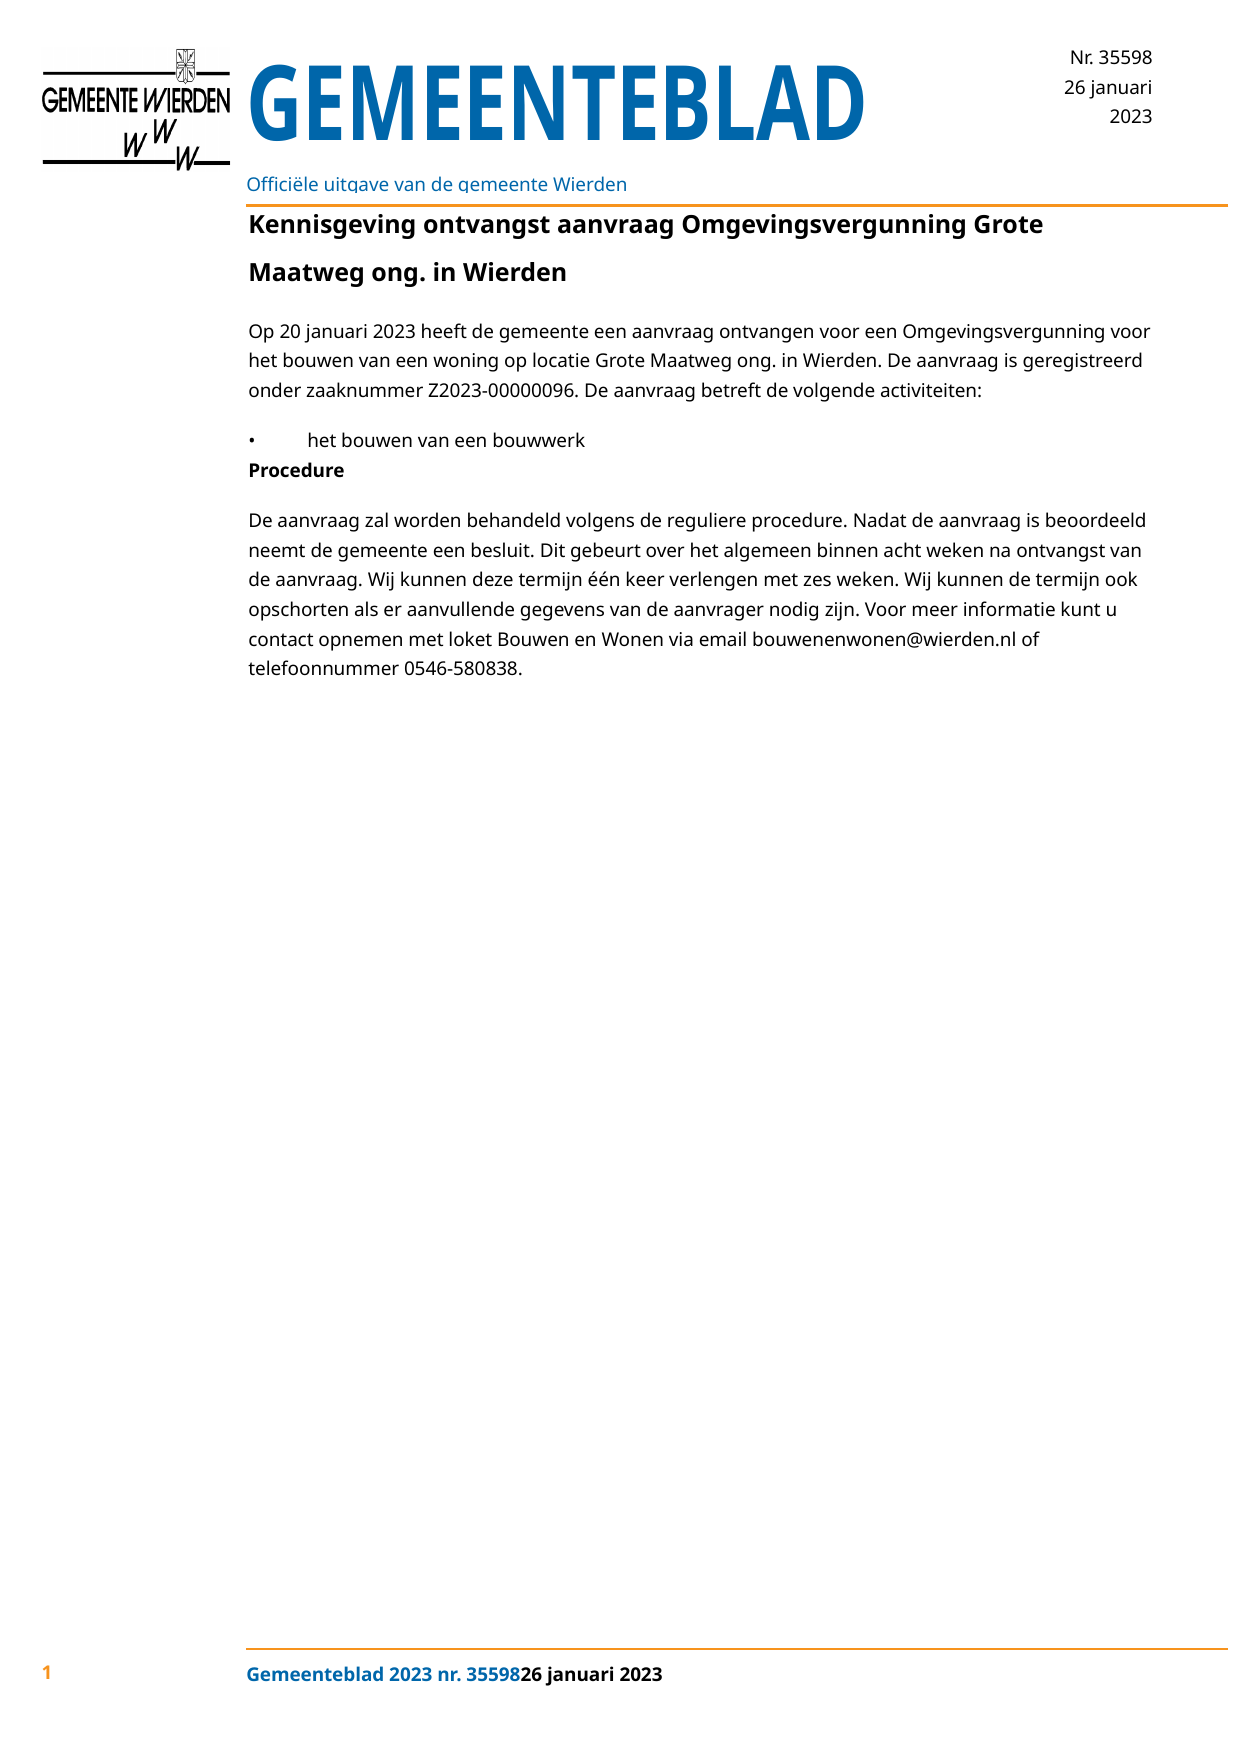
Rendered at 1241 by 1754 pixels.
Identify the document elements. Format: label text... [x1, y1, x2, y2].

text De aanvraag zal worden behandeld volgens de reguliere procedure. Nadat de aanvraag is beoordeeld neemt de gemeente een besluit. Dit gebeurt over het algemeen binnen acht weken na ontvangst van de aanvraag. Wij kunnen deze termijn één keer verlengen met zes weken. Wij kunnen de termijn ook opschorten als er aanvullende gegevens van de aanvrager nodig zijn. Voor meer informatie kunt u contact opnemen met loket Bouwen en Wonen via email bouwenenwonen@wierden.nl of telefoonnummer 0546-580838. [248, 507, 1152, 681]
text Kennisgeving ontvangst aanvraag Omgevingsvergunning Grote Maatweg ong. in Wierden [248, 207, 1152, 288]
list het bouwen van een bouwwerk [248, 427, 1152, 453]
picture [41, 47, 231, 172]
text Procedure [248, 457, 1152, 483]
text Op 20 januari 2023 heeft de gemeente een aanvraag ontvangen voor een Omgevingsvergunning voor het bouwen van een woning op locatie Grote Maatweg ong. in Wierden. De aanvraag is geregistreerd onder zaaknummer Z2023-00000096. De aanvraag betreft de volgende activiteiten: [248, 318, 1152, 403]
